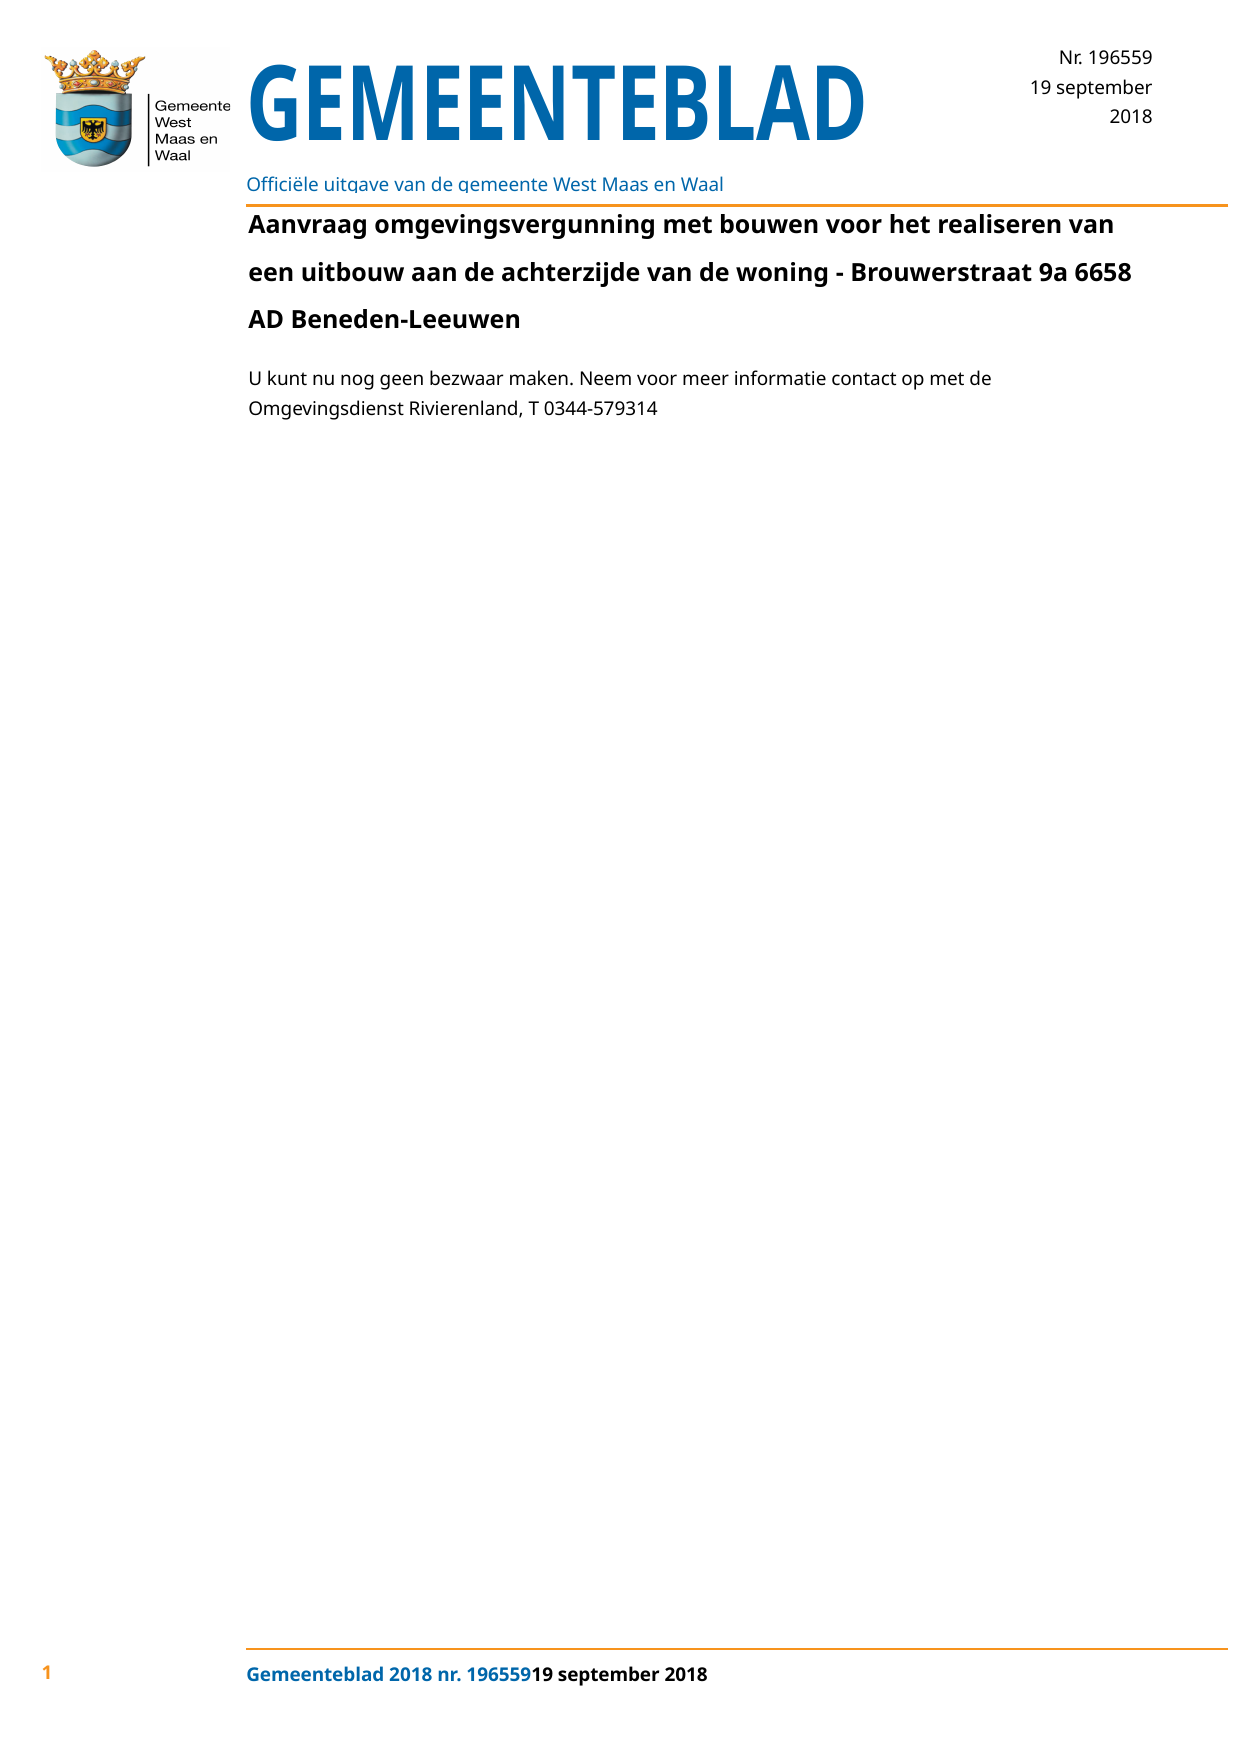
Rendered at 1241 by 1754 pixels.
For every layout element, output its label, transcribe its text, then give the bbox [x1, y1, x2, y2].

text Aanvraag omgevingsvergunning met bouwen voor het realiseren van een uitbouw aan de achterzijde van de woning - Brouwerstraat 9a 6658 AD Beneden-Leeuwen [248, 207, 1152, 336]
picture [41, 47, 231, 172]
text U kunt nu nog geen bezwaar maken. Neem voor meer informatie contact op met de Omgevingsdienst Rivierenland, T 0344-579314 [248, 366, 1152, 421]
